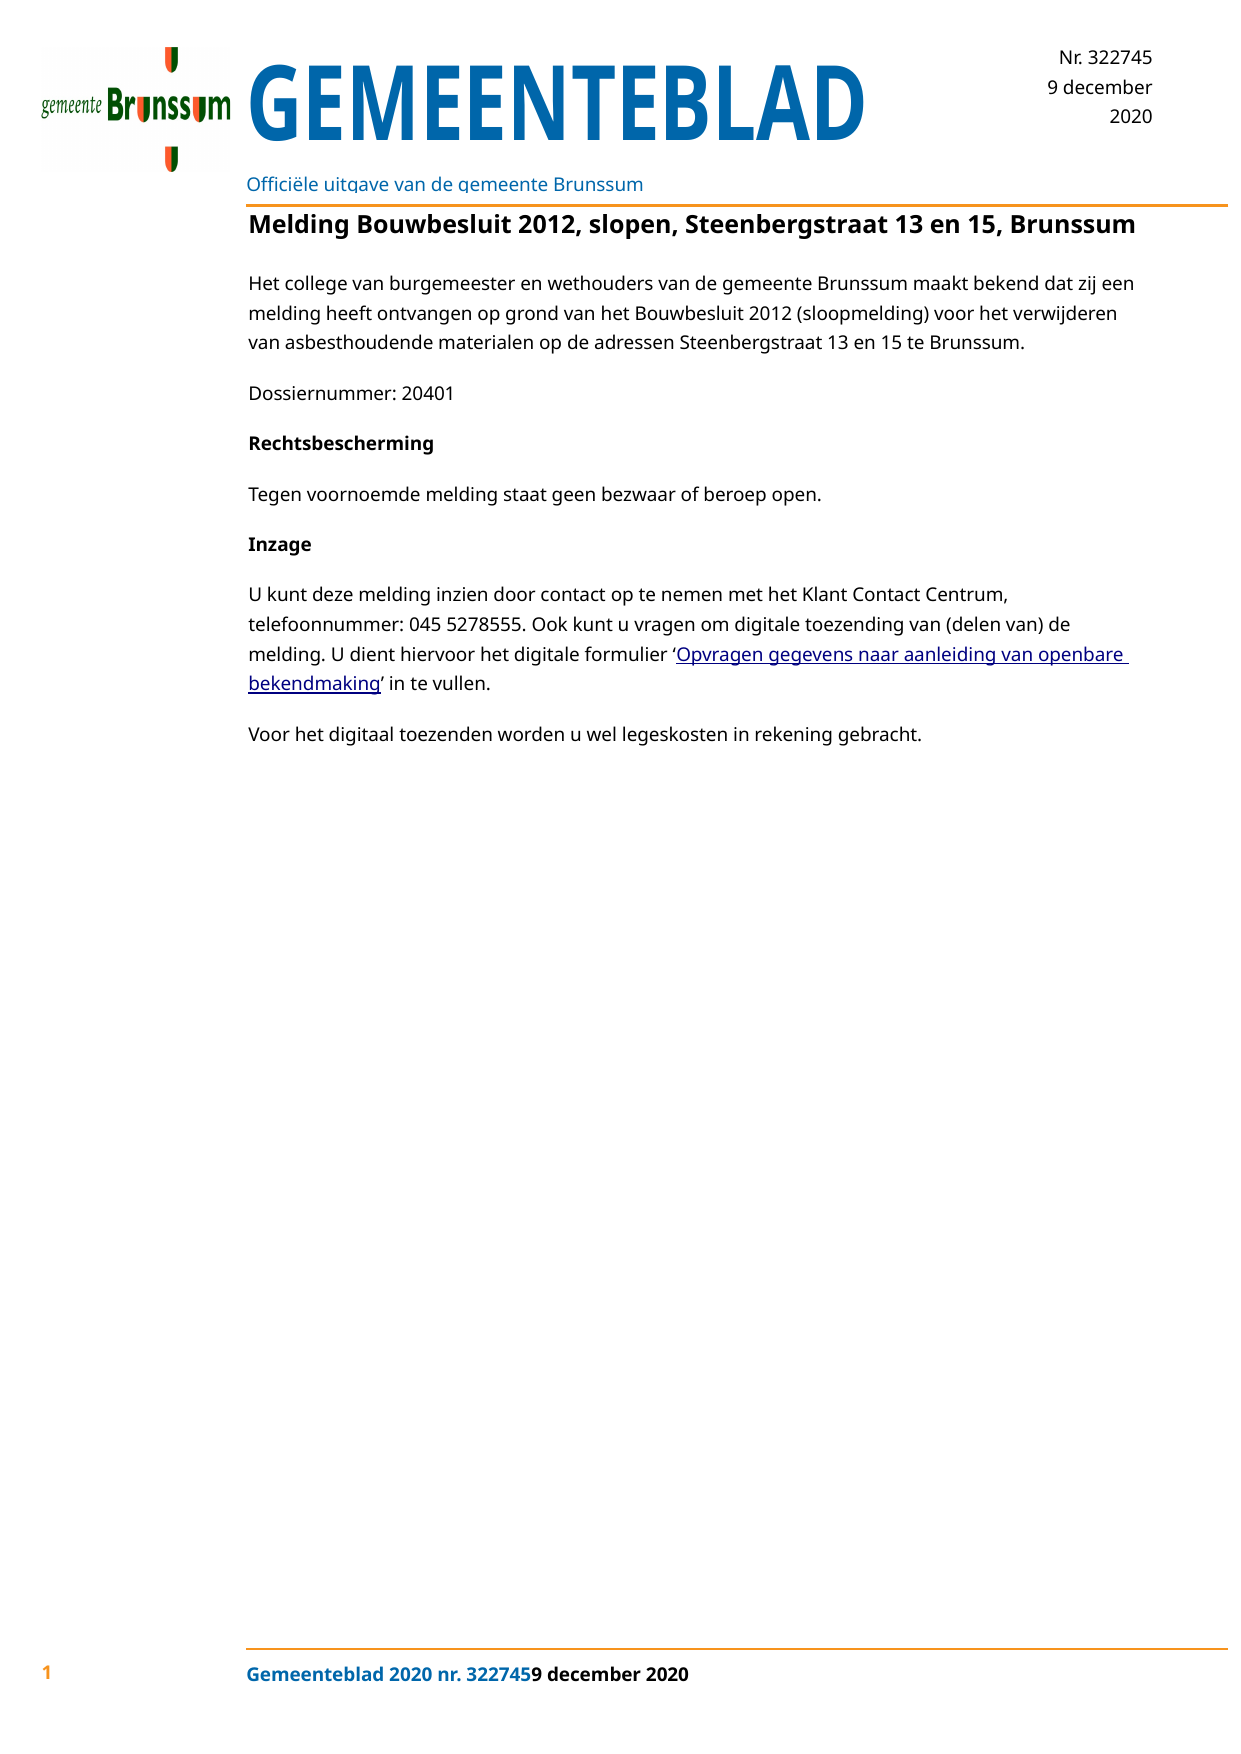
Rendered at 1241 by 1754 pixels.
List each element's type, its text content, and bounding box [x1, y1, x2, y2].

text Tegen voornoemde melding staat geen bezwaar of beroep open. [248, 481, 1152, 506]
text Het college van burgemeester en wethouders van de gemeente Brunssum maakt bekend dat zij een melding heeft ontvangen op grond van het Bouwbesluit 2012 (sloopmelding) voor het verwijderen van asbesthoudende materialen op de adressen Steenbergstraat 13 en 15 te Brunssum. [248, 270, 1152, 355]
text Dossiernummer: 20401 [248, 380, 1152, 406]
picture [41, 47, 231, 172]
text Voor het digitaal toezenden worden u wel legeskosten in rekening gebracht. [248, 721, 1152, 746]
text Inzage [248, 531, 1152, 557]
text Rechtsbescherming [248, 430, 1152, 456]
text Melding Bouwbesluit 2012, slopen, Steenbergstraat 13 en 15, Brunssum [248, 207, 1152, 241]
text U kunt deze melding inzien door contact op te nemen met het Klant Contact Centrum, telefoonnummer: 045 5278555. Ook kunt u vragen om digitale toezending van (delen van) de melding. U dient hiervoor het digitale formulier ‘Opvragen gegevens naar aanleiding van openbare bekendmaking’ in te vullen. [248, 582, 1152, 696]
